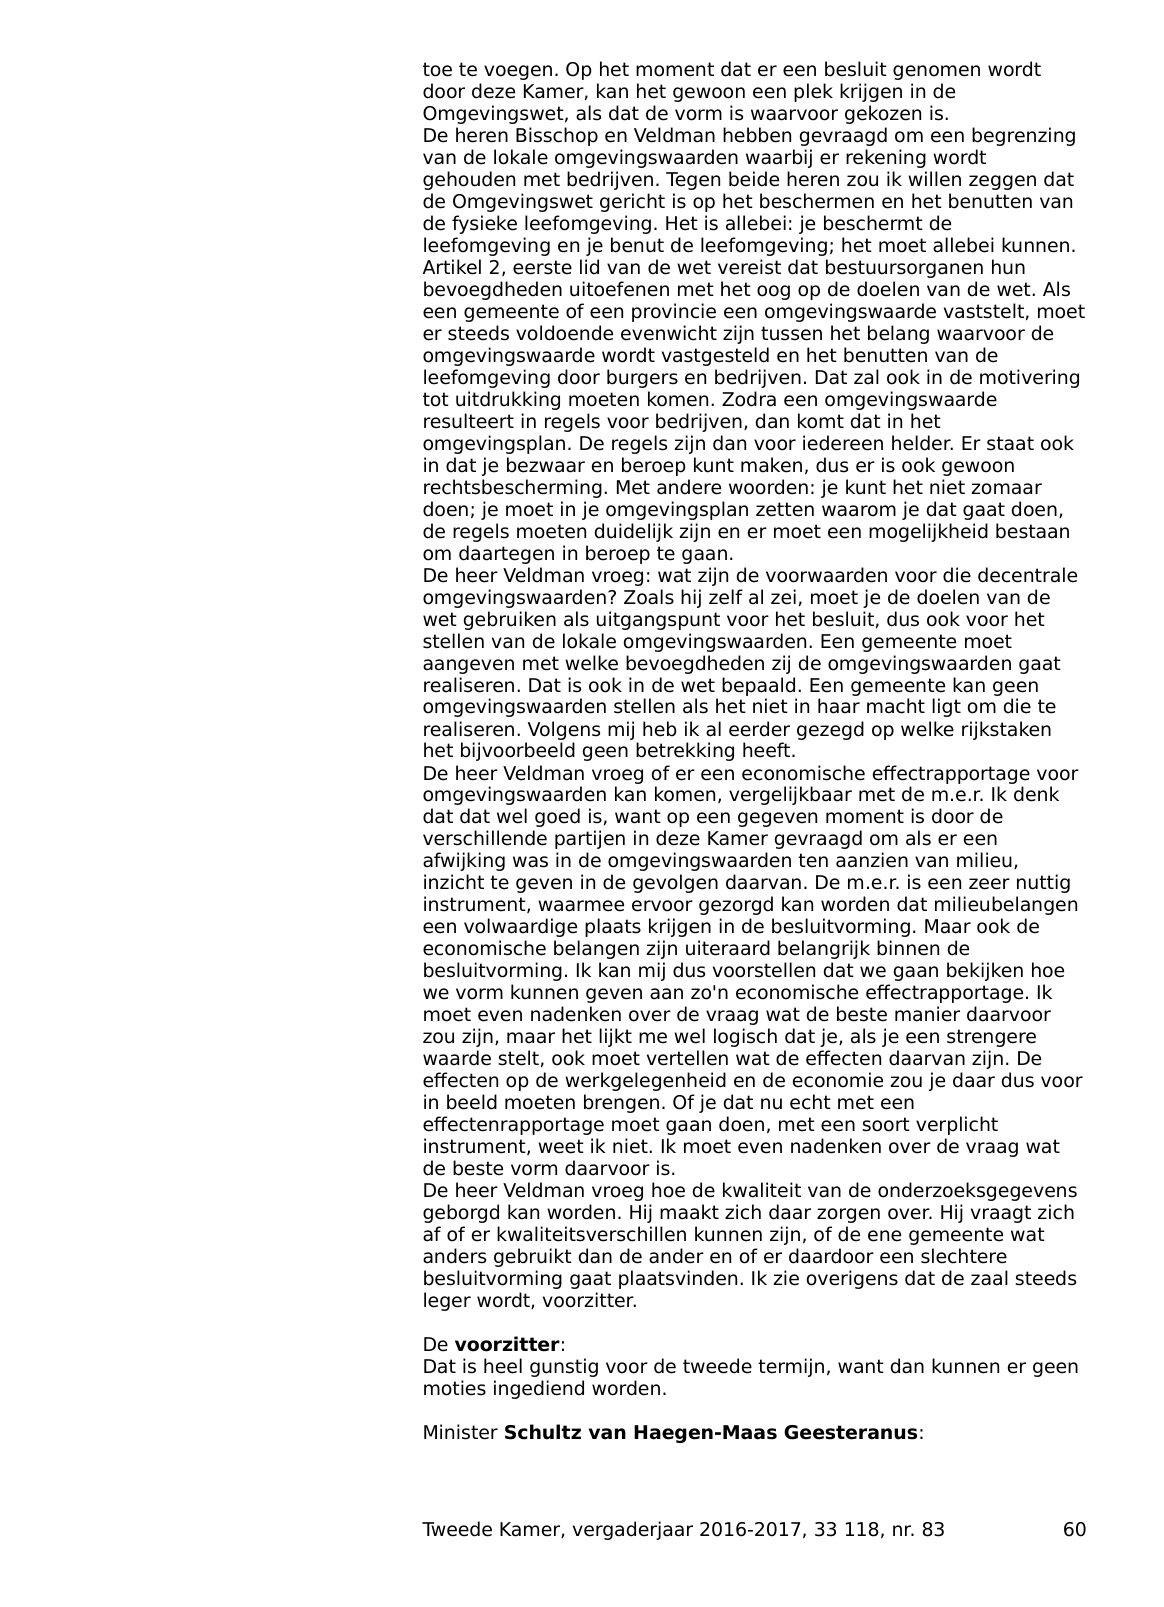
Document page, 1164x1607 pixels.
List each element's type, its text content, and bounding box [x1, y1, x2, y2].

text De heren Bisschop en Veldman hebben gevraagd om een begrenzing van de lokale omgevingswaarden waarbij er rekening wordt gehouden met bedrijven. Tegen beide heren zou ik willen zeggen dat de Omgevingswet gericht is op het beschermen en het benutten van de fysieke leefomgeving. Het is allebei: je beschermt de leefomgeving en je benut de leefomgeving; het moet allebei kunnen. Artikel 2, eerste lid van de wet vereist dat bestuursorganen hun bevoegdheden uitoefenen met het oog op de doelen van de wet. Als een gemeente of een provincie een omgevingswaarde vaststelt, moet er steeds voldoende evenwicht zijn tussen het belang waarvoor de omgevingswaarde wordt vastgesteld en het benutten van de leefomgeving door burgers en bedrijven. Dat zal ook in de motivering tot uitdrukking moeten komen. Zodra een omgevingswaarde resulteert in regels voor bedrijven, dan komt dat in het omgevingsplan. De regels zijn dan voor iedereen helder. Er staat ook in dat je bezwaar en beroep kunt maken, dus er is ook gewoon rechtsbescherming. Met andere woorden: je kunt het niet zomaar doen; je moet in je omgevingsplan zetten waarom je dat gaat doen, de regels moeten duidelijk zijn en er moet een mogelijkheid bestaan om daartegen in beroep te gaan. [422, 125, 1087, 564]
text Minister Schultz van Haegen-Maas Geesteranus: [422, 1422, 1087, 1444]
text toe te voegen. Op het moment dat er een besluit genomen wordt door deze Kamer, kan het gewoon een plek krijgen in de Omgevingswet, als dat de vorm is waarvoor gekozen is. [422, 59, 1087, 125]
text De heer Veldman vroeg: wat zijn de voorwaarden voor die decentrale omgevingswaarden? Zoals hij zelf al zei, moet je de doelen van de wet gebruiken als uitgangspunt voor het besluit, dus ook voor het stellen van de lokale omgevingswaarden. Een gemeente moet aangeven met welke bevoegdheden zij de omgevingswaarden gaat realiseren. Dat is ook in de wet bepaald. Een gemeente kan geen omgevingswaarden stellen als het niet in haar macht ligt om die te realiseren. Volgens mij heb ik al eerder gezegd op welke rijkstaken het bijvoorbeeld geen betrekking heeft. [422, 564, 1087, 762]
text De voorzitter: [422, 1334, 1087, 1356]
text De heer Veldman vroeg hoe de kwaliteit van de onderzoeksgegevens geborgd kan worden. Hij maakt zich daar zorgen over. Hij vraagt zich af of er kwaliteitsverschillen kunnen zijn, of de ene gemeente wat anders gebruikt dan de ander en of er daardoor een slechtere besluitvorming gaat plaatsvinden. Ik zie overigens dat de zaal steeds leger wordt, voorzitter. [422, 1180, 1087, 1312]
text Dat is heel gunstig voor de tweede termijn, want dan kunnen er geen moties ingediend worden. [422, 1356, 1087, 1400]
text De heer Veldman vroeg of er een economische effectrapportage voor omgevingswaarden kan komen, vergelijkbaar met de m.e.r. Ik denk dat dat wel goed is, want op een gegeven moment is door de verschillende partijen in deze Kamer gevraagd om als er een afwijking was in de omgevingswaarden ten aanzien van milieu, inzicht te geven in de gevolgen daarvan. De m.e.r. is een zeer nuttig instrument, waarmee ervoor gezorgd kan worden dat milieubelangen een volwaardige plaats krijgen in de besluitvorming. Maar ook de economische belangen zijn uiteraard belangrijk binnen de besluitvorming. Ik kan mij dus voorstellen dat we gaan bekijken hoe we vorm kunnen geven aan zo'n economische effectrapportage. Ik moet even nadenken over de vraag wat de beste manier daarvoor zou zijn, maar het lijkt me wel logisch dat je, als je een strengere waarde stelt, ook moet vertellen wat de effecten daarvan zijn. De effecten op de werkgelegenheid en de economie zou je daar dus voor in beeld moeten brengen. Of je dat nu echt met een effectenrapportage moet gaan doen, met een soort verplicht instrument, weet ik niet. Ik moet even nadenken over de vraag wat de beste vorm daarvoor is. [422, 762, 1087, 1180]
